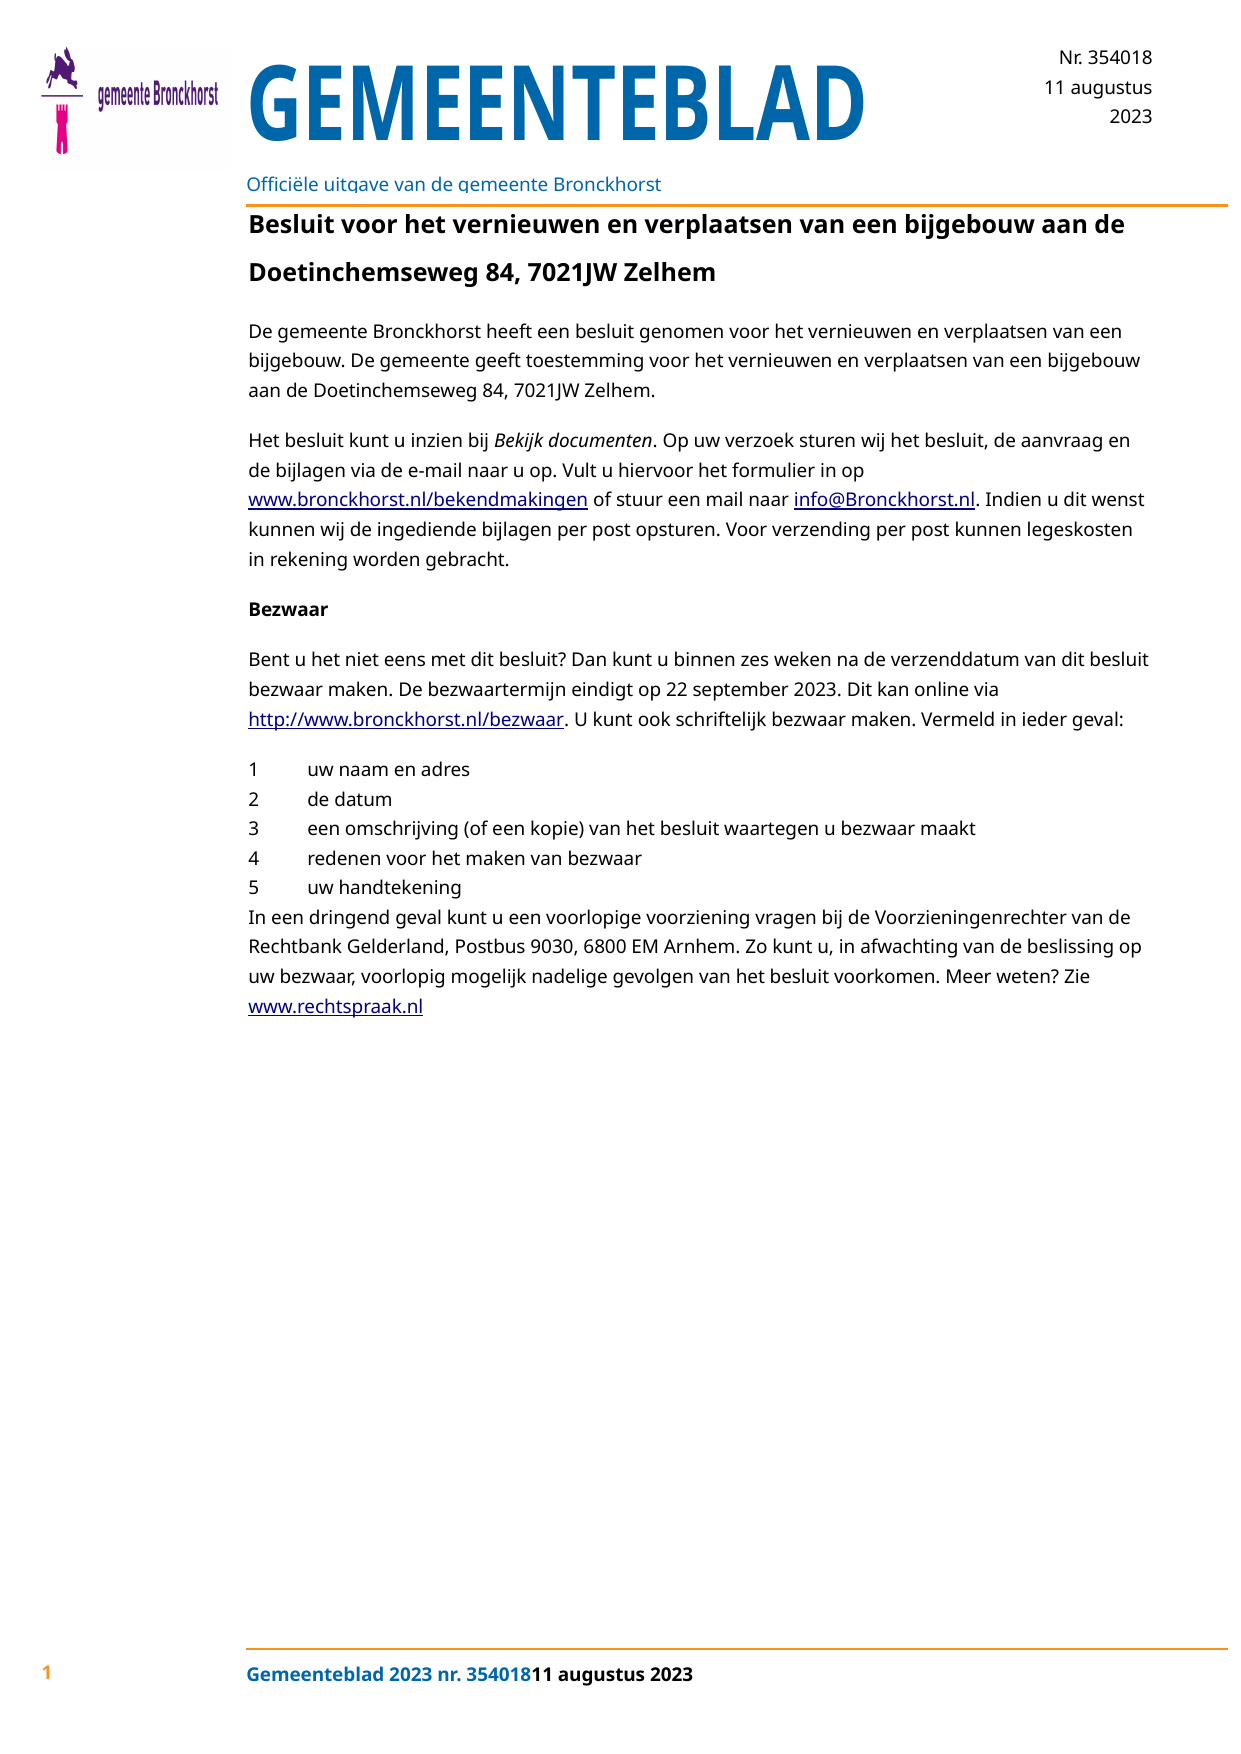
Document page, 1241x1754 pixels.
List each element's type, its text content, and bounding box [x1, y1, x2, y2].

text Het besluit kunt u inzien bij Bekijk documenten. Op uw verzoek sturen wij het besluit, de aanvraag en de bijlagen via de e-mail naar u op. Vult u hiervoor het formulier in op www.bronckhorst.nl/bekendmakingen of stuur een mail naar info@Bronckhorst.nl. Indien u dit wenst kunnen wij de ingediende bijlagen per post opsturen. Voor verzending per post kunnen legeskosten in rekening worden gebracht. [248, 427, 1152, 572]
list een omschrijving (of een kopie) van het besluit waartegen u bezwaar maakt [248, 815, 1152, 841]
picture [41, 47, 231, 172]
text Besluit voor het vernieuwen en verplaatsen van een bijgebouw aan de Doetinchemseweg 84, 7021JW Zelhem [248, 207, 1152, 288]
text De gemeente Bronckhorst heeft een besluit genomen voor het vernieuwen en verplaatsen van een bijgebouw. De gemeente geeft toestemming voor het vernieuwen en verplaatsen van een bijgebouw aan de Doetinchemseweg 84, 7021JW Zelhem. [248, 318, 1152, 403]
text Bent u het niet eens met dit besluit? Dan kunt u binnen zes weken na de verzenddatum van dit besluit bezwaar maken. De bezwaartermijn eindigt op 22 september 2023. Dit kan online via http://www.bronckhorst.nl/bezwaar. U kunt ook schriftelijk bezwaar maken. Vermeld in ieder geval: [248, 647, 1152, 732]
text Bezwaar [248, 596, 1152, 622]
text In een dringend geval kunt u een voorlopige voorziening vragen bij de Voorzieningenrechter van de Rechtbank Gelderland, Postbus 9030, 6800 EM Arnhem. Zo kunt u, in afwachting van de beslissing op uw bezwaar, voorlopig mogelijk nadelige gevolgen van het besluit voorkomen. Meer weten? Zie www.rechtspraak.nl [248, 904, 1152, 1019]
list redenen voor het maken van bezwaar [248, 845, 1152, 871]
list de datum [248, 786, 1152, 812]
list uw naam en adres [248, 756, 1152, 782]
list uw handtekening [248, 874, 1152, 900]
